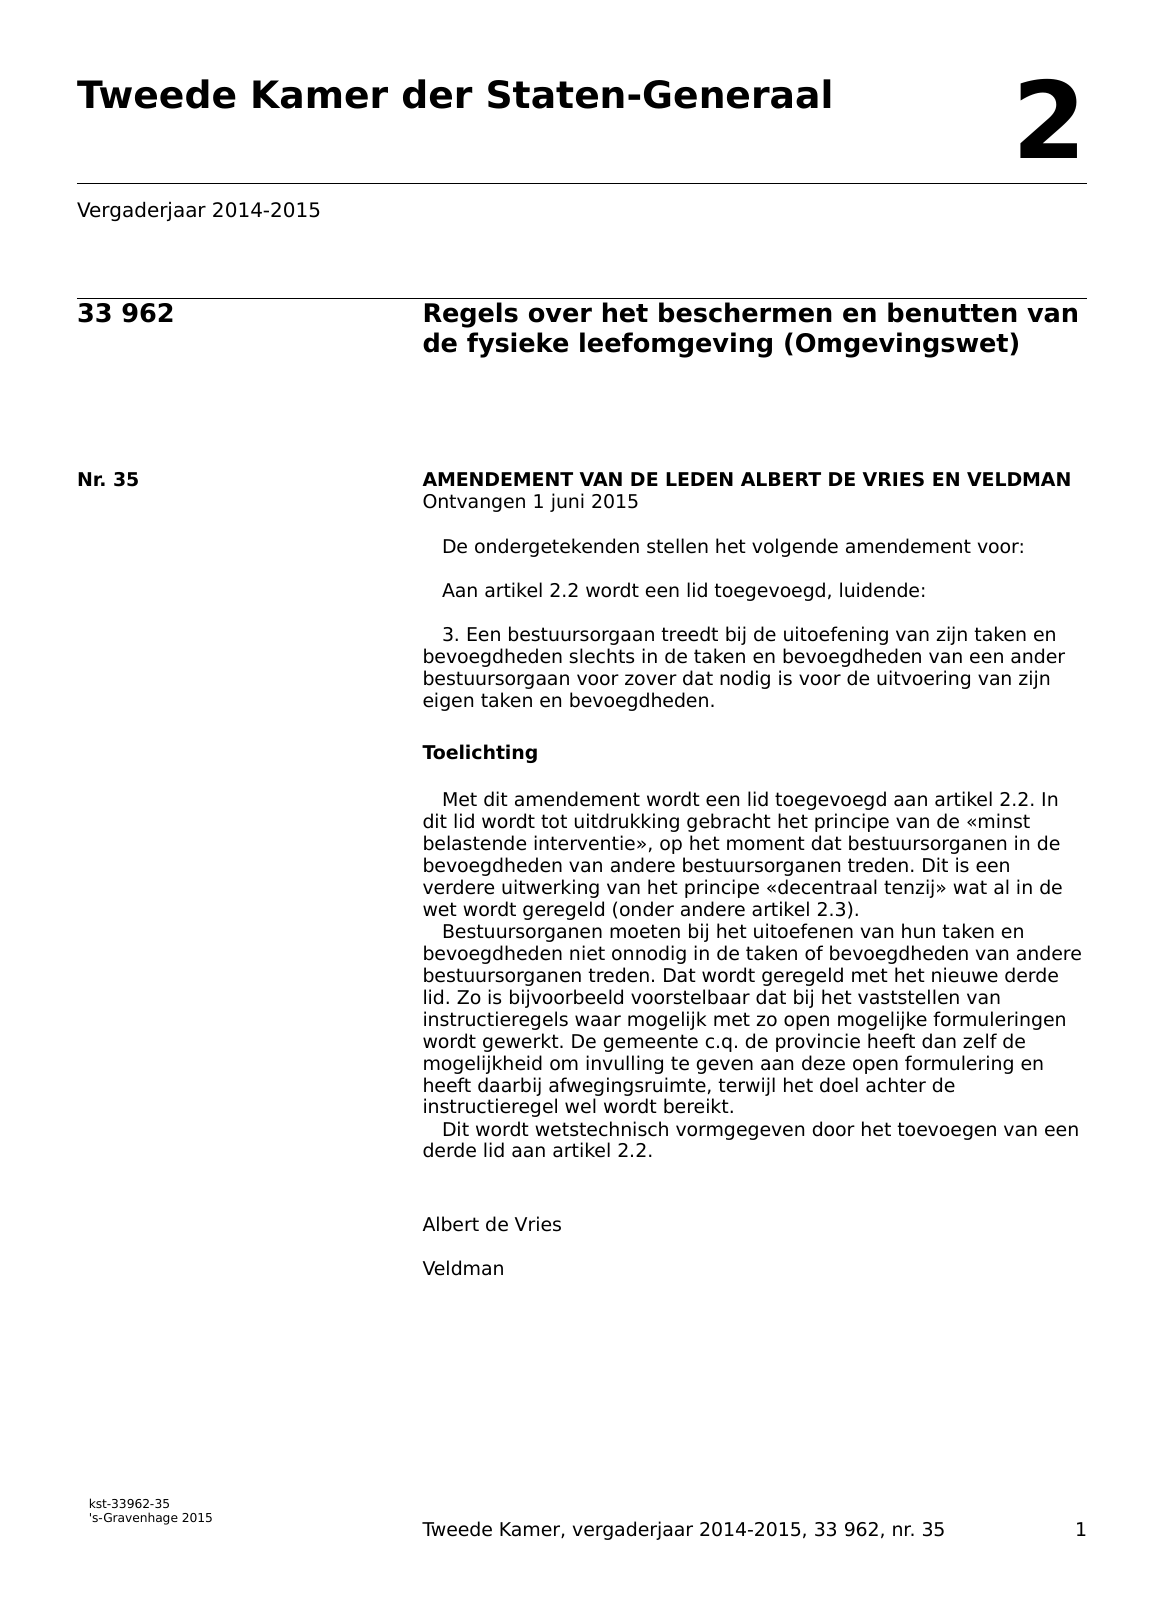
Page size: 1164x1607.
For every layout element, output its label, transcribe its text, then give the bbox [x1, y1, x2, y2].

text Albert de Vries Veldman [422, 1192, 1087, 1280]
subtitle Nr. 35 AMENDEMENT VAN DE LEDEN ALBERT DE VRIES EN VELDMAN [77, 469, 1087, 491]
table_header 2 [886, 59, 1087, 183]
text 3. Een bestuursorgaan treedt bij de uitoefening van zijn taken en bevoegdheden slechts in de taken en bevoegdheden van een ander bestuursorgaan voor zover dat nodig is voor de uitvoering van zijn eigen taken en bevoegdheden. [422, 624, 1087, 712]
text 's-Gravenhage 2015 [88, 1511, 323, 1525]
table_header Tweede Kamer der Staten-Generaal [77, 59, 886, 183]
table_cell Vergaderjaar 2014-2015 [77, 184, 1087, 298]
text De ondergetekenden stellen het volgende amendement voor: [422, 536, 1087, 557]
text Dit wordt wetstechnisch vormgegeven door het toevoegen van een derde lid aan artikel 2.2. [422, 1118, 1087, 1162]
subtitle 33 962 Regels over het beschermen en benutten van de fysieke leefomgeving (Omgevingswet) [77, 299, 1087, 358]
text kst-33962-35 [88, 1497, 323, 1511]
subtitle Toelichting [422, 742, 1087, 764]
text Bestuursorganen moeten bij het uitoefenen van hun taken en bevoegdheden niet onnodig in de taken of bevoegdheden van andere bestuursorganen treden. Dat wordt geregeld met het nieuwe derde lid. Zo is bijvoorbeeld voorstelbaar dat bij het vaststellen van instructieregels waar mogelijk met zo open mogelijke formuleringen wordt gewerkt. De gemeente c.q. de provincie heeft dan zelf de mogelijkheid om invulling te geven aan deze open formulering en heeft daarbij afwegingsruimte, terwijl het doel achter de instructieregel wel wordt bereikt. [422, 921, 1087, 1118]
text Aan artikel 2.2 wordt een lid toegevoegd, luidende: [422, 580, 1087, 602]
text Met dit amendement wordt een lid toegevoegd aan artikel 2.2. In dit lid wordt tot uitdrukking gebracht het principe van de «minst belastende interventie», op het moment dat bestuursorganen in de bevoegdheden van andere bestuursorganen treden. Dit is een verdere uitwerking van het principe «decentraal tenzij» wat al in de wet wordt geregeld (onder andere artikel 2.3). [422, 789, 1087, 921]
text Ontvangen 1 juni 2015 [422, 491, 1087, 513]
